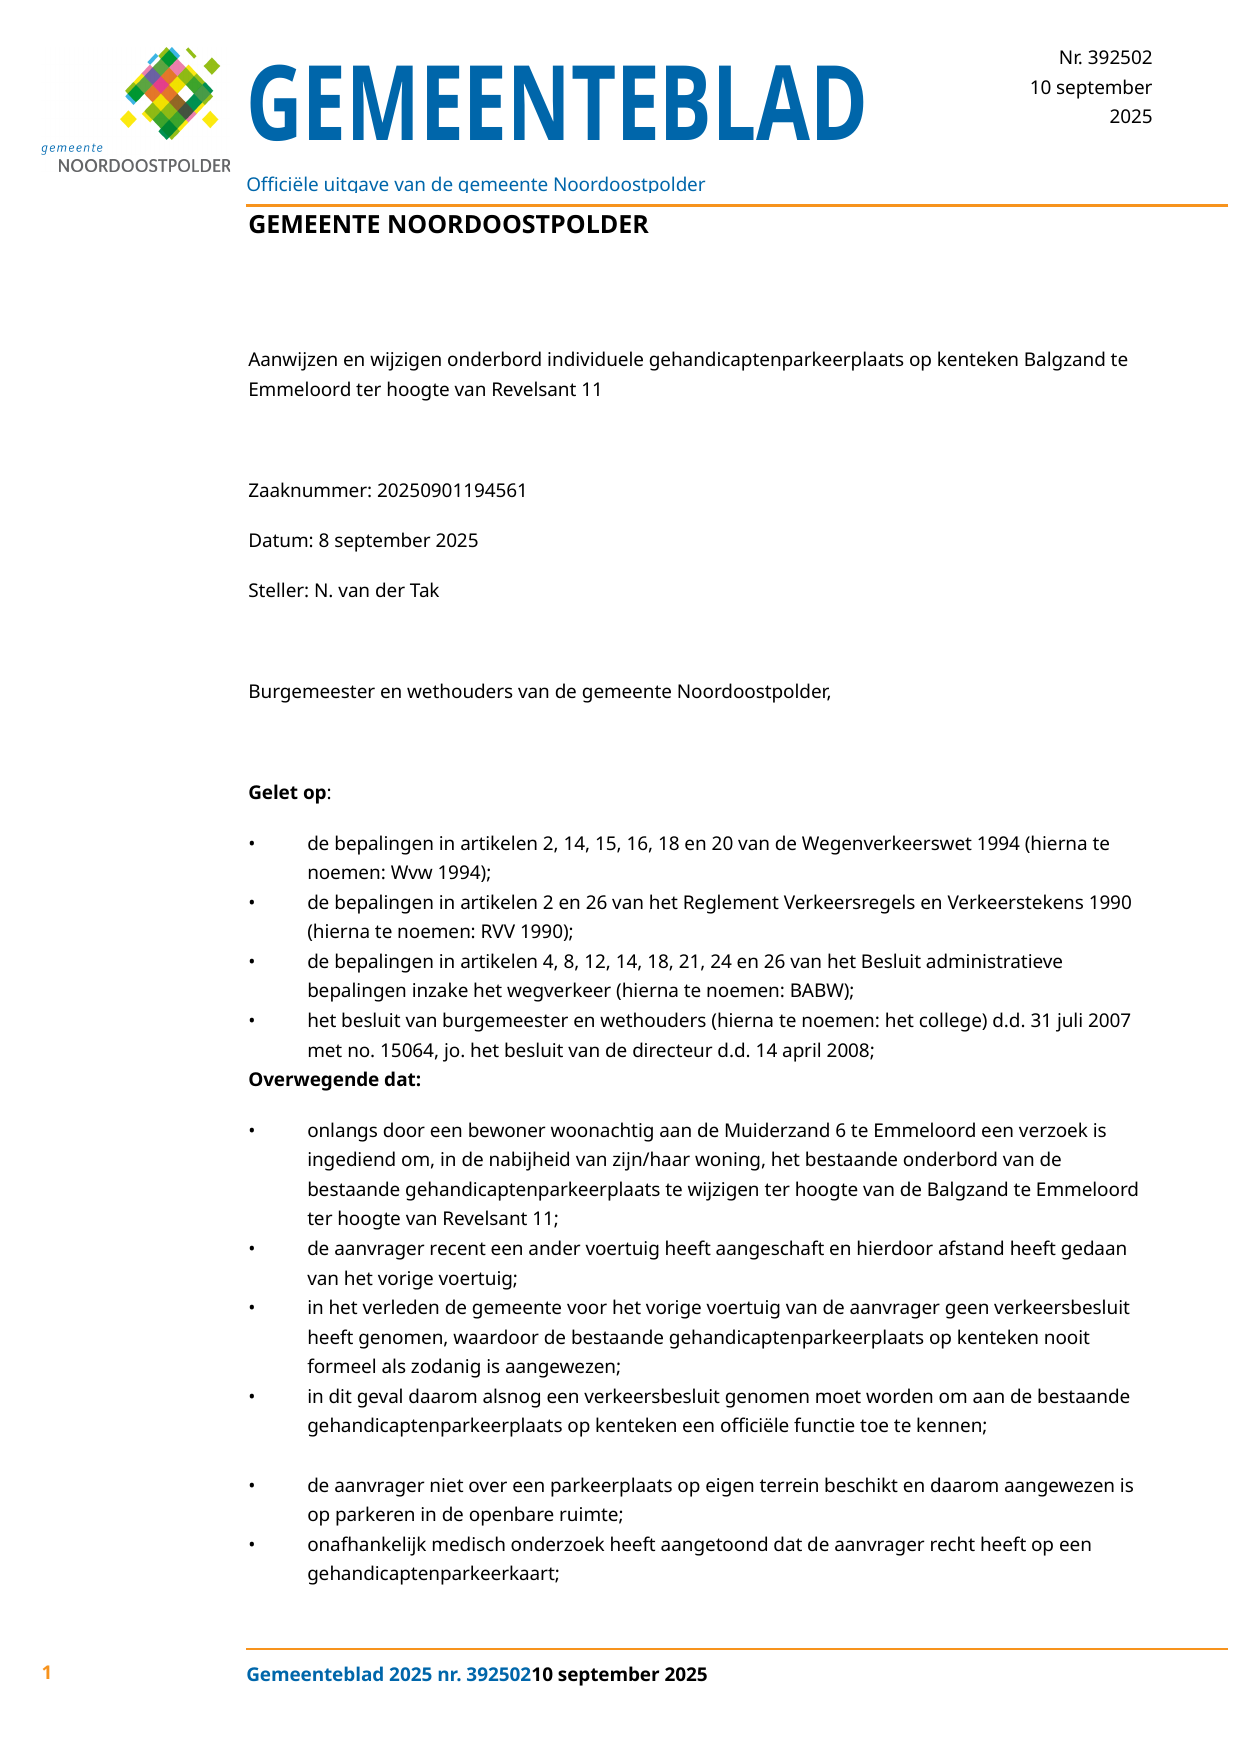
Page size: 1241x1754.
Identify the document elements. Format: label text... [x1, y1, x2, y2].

list de bepalingen in artikelen 2 en 26 van het Reglement Verkeersregels en Verkeerstekens 1990 (hierna te noemen: RVV 1990); [248, 889, 1152, 944]
text Steller: N. van der Tak [248, 578, 1152, 603]
list onafhankelijk medisch onderzoek heeft aangetoond dat de aanvrager recht heeft op een gehandicaptenparkeerkaart; [248, 1531, 1152, 1586]
list de aanvrager recent een ander voertuig heeft aangeschaft en hierdoor afstand heeft gedaan van het vorige voertuig; [248, 1235, 1152, 1291]
text Overwegende dat: [248, 1066, 1152, 1092]
text Burgemeester en wethouders van de gemeente Noordoostpolder, [248, 678, 1152, 704]
text Zaaknummer: 20250901194561 [248, 477, 1152, 503]
list in dit geval daarom alsnog een verkeersbesluit genomen moet worden om aan de bestaande gehandicaptenparkeerplaats op kenteken een officiële functie toe te kennen; [248, 1383, 1152, 1438]
list de bepalingen in artikelen 4, 8, 12, 14, 18, 21, 24 en 26 van het Besluit administratieve bepalingen inzake het wegverkeer (hierna te noemen: BABW); [248, 948, 1152, 1003]
list in het verleden de gemeente voor het vorige voertuig van de aanvrager geen verkeersbesluit heeft genomen, waardoor de bestaande gehandicaptenparkeerplaats op kenteken nooit formeel als zodanig is aangewezen; [248, 1294, 1152, 1379]
list de bepalingen in artikelen 2, 14, 15, 16, 18 en 20 van de Wegenverkeerswet 1994 (hierna te noemen: Wvw 1994); [248, 830, 1152, 885]
list onlangs door een bewoner woonachtig aan de Muiderzand 6 te Emmeloord een verzoek is ingediend om, in de nabijheid van zijn/haar woning, het bestaande onderbord van de bestaande gehandicaptenparkeerplaats te wijzigen ter hoogte van de Balgzand te Emmeloord ter hoogte van Revelsant 11; [248, 1117, 1152, 1231]
text Gelet op: [248, 779, 1152, 805]
text Aanwijzen en wijzigen onderbord individuele gehandicaptenparkeerplaats op kenteken Balgzand te Emmeloord ter hoogte van Revelsant 11 [248, 346, 1152, 402]
list het besluit van burgemeester en wethouders (hierna te noemen: het college) d.d. 31 juli 2007 met no. 15064, jo. het besluit van de directeur d.d. 14 april 2008; [248, 1007, 1152, 1063]
list de aanvrager niet over een parkeerplaats op eigen terrein beschikt en daarom aangewezen is op parkeren in de openbare ruimte; [248, 1472, 1152, 1527]
picture [41, 47, 231, 172]
text GEMEENTE NOORDOOSTPOLDER [248, 207, 1152, 241]
text Datum: 8 september 2025 [248, 527, 1152, 553]
